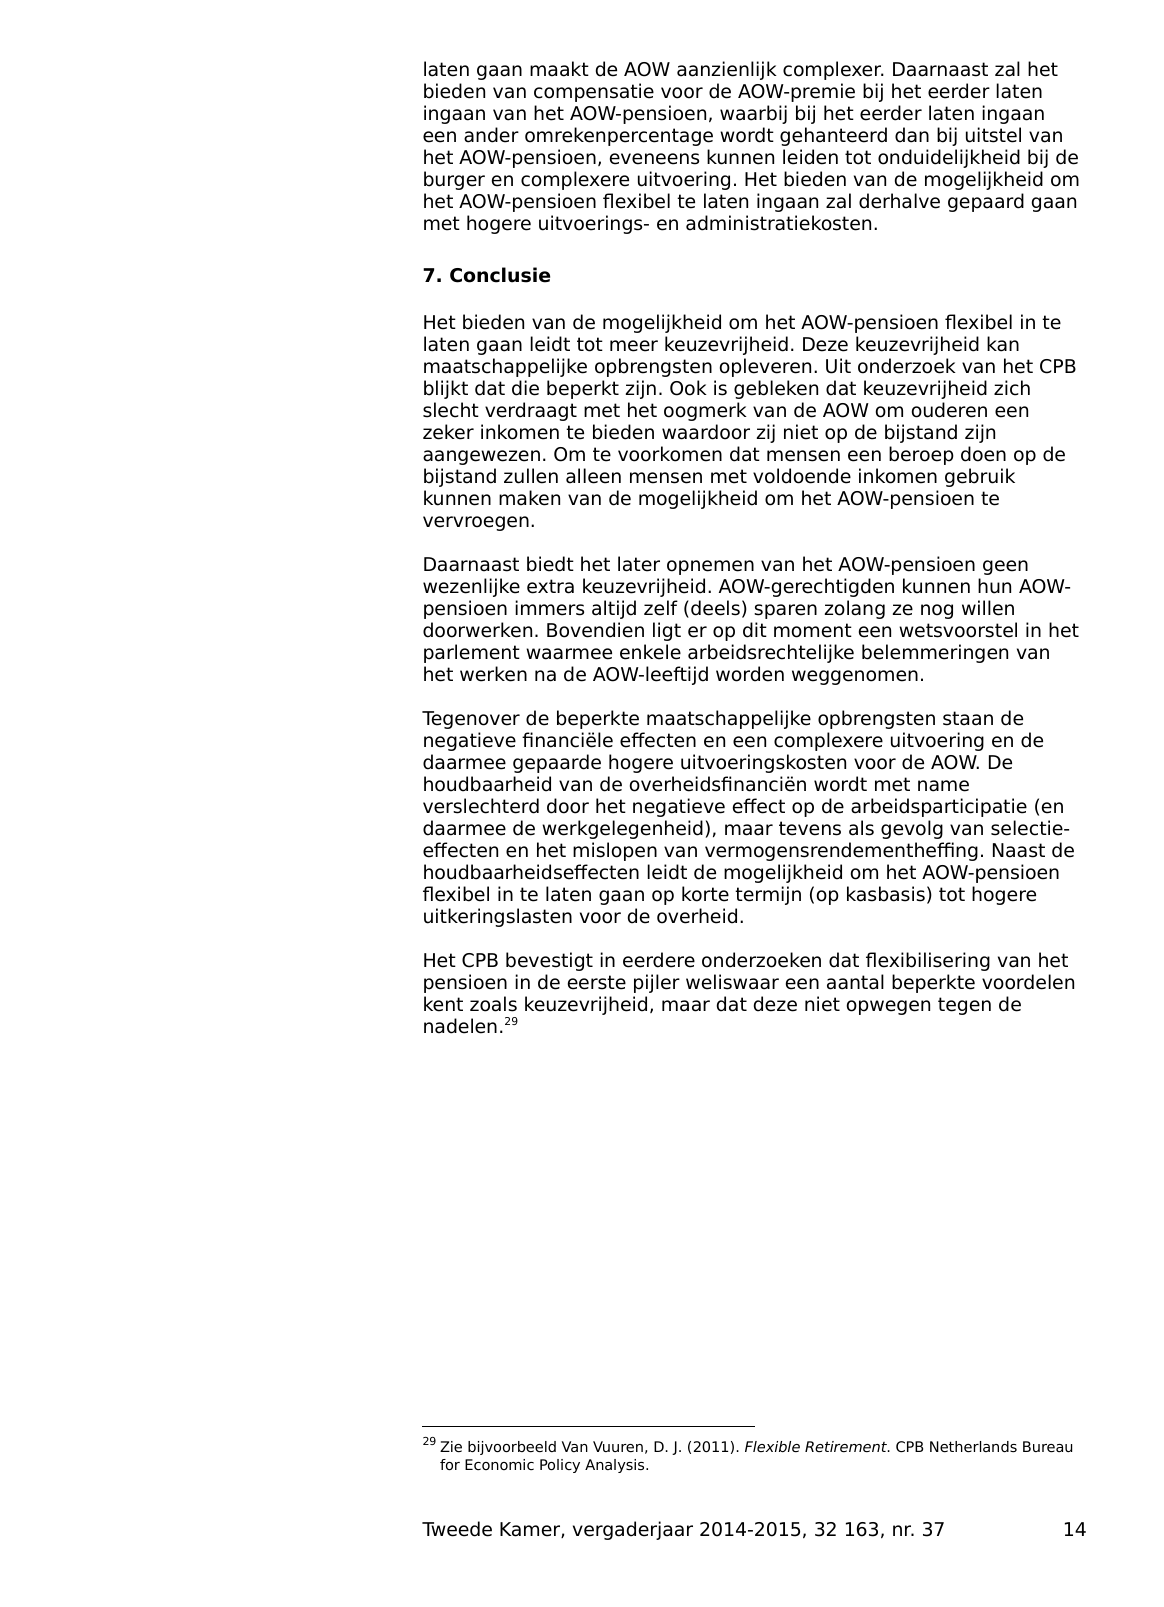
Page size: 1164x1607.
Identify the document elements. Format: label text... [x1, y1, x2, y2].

text Tegenover de beperkte maatschappelijke opbrengsten staan de negatieve financiële effecten en een complexere uitvoering en de daarmee gepaarde hogere uitvoeringskosten voor de AOW. De houdbaarheid van de overheidsfinanciën wordt met name verslechterd door het negatieve effect op de arbeidsparticipatie (en daarmee de werkgelegenheid), maar tevens als gevolg van selectie-effecten en het mislopen van vermogensrendementheffing. Naast de houdbaarheidseffecten leidt de mogelijkheid om het AOW-pensioen flexibel in te laten gaan op korte termijn (op kasbasis) tot hogere uitkeringslasten voor de overheid. [422, 708, 1087, 928]
text Zie bijvoorbeeld Van Vuuren, D. J. (2011). Flexible Retirement. CPB Netherlands Bureau for Economic Policy Analysis. [422, 1435, 1087, 1474]
text Daarnaast biedt het later opnemen van het AOW-pensioen geen wezenlijke extra keuzevrijheid. AOW-gerechtigden kunnen hun AOW-pensioen immers altijd zelf (deels) sparen zolang ze nog willen doorwerken. Bovendien ligt er op dit moment een wetsvoorstel in het parlement waarmee enkele arbeidsrechtelijke belemmeringen van het werken na de AOW-leeftijd worden weggenomen. [422, 554, 1087, 686]
subtitle 7. Conclusie [422, 265, 1087, 287]
text Het CPB bevestigt in eerdere onderzoeken dat flexibilisering van het pensioen in de eerste pijler weliswaar een aantal beperkte voordelen kent zoals keuzevrijheid, maar dat deze niet opwegen tegen de nadelen. [422, 950, 1087, 1038]
text laten gaan maakt de AOW aanzienlijk complexer. Daarnaast zal het bieden van compensatie voor de AOW-premie bij het eerder laten ingaan van het AOW-pensioen, waarbij bij het eerder laten ingaan een ander omrekenpercentage wordt gehanteerd dan bij uitstel van het AOW-pensioen, eveneens kunnen leiden tot onduidelijkheid bij de burger en complexere uitvoering. Het bieden van de mogelijkheid om het AOW-pensioen flexibel te laten ingaan zal derhalve gepaard gaan met hogere uitvoerings- en administratiekosten. [422, 59, 1087, 235]
text Het bieden van de mogelijkheid om het AOW-pensioen flexibel in te laten gaan leidt tot meer keuzevrijheid. Deze keuzevrijheid kan maatschappelijke opbrengsten opleveren. Uit onderzoek van het CPB blijkt dat die beperkt zijn. Ook is gebleken dat keuzevrijheid zich slecht verdraagt met het oogmerk van de AOW om ouderen een zeker inkomen te bieden waardoor zij niet op de bijstand zijn aangewezen. Om te voorkomen dat mensen een beroep doen op de bijstand zullen alleen mensen met voldoende inkomen gebruik kunnen maken van de mogelijkheid om het AOW-pensioen te vervroegen. [422, 312, 1087, 532]
